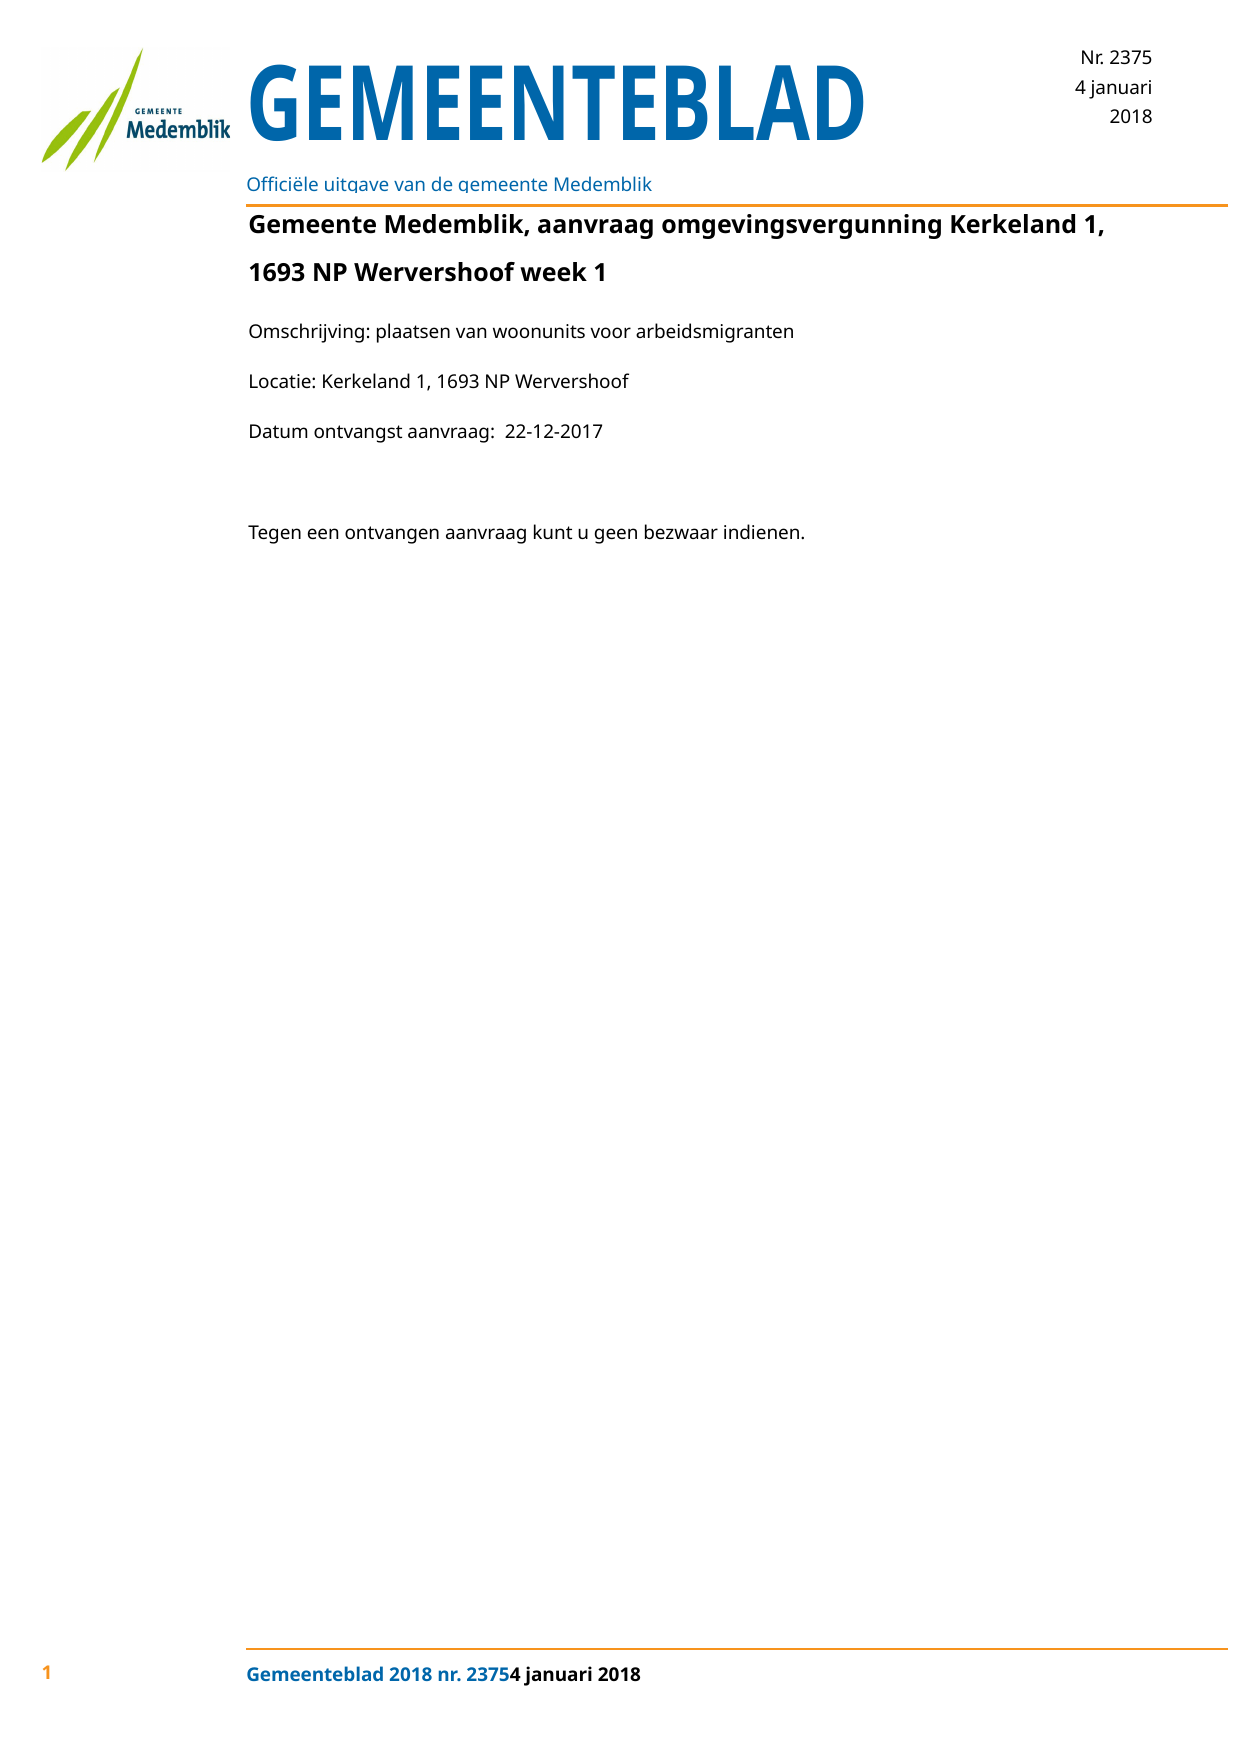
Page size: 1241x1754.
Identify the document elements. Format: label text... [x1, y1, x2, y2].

text Tegen een ontvangen aanvraag kunt u geen bezwaar indienen. [248, 519, 1152, 545]
text Locatie: Kerkeland 1, 1693 NP Wervershoof [248, 368, 1152, 394]
text Gemeente Medemblik, aanvraag omgevingsvergunning Kerkeland 1, 1693 NP Wervershoof week 1 [248, 207, 1152, 288]
picture [41, 47, 231, 172]
text Omschrijving: plaatsen van woonunits voor arbeidsmigranten [248, 318, 1152, 344]
text Datum ontvangst aanvraag: 22-12-2017 [248, 419, 1152, 444]
